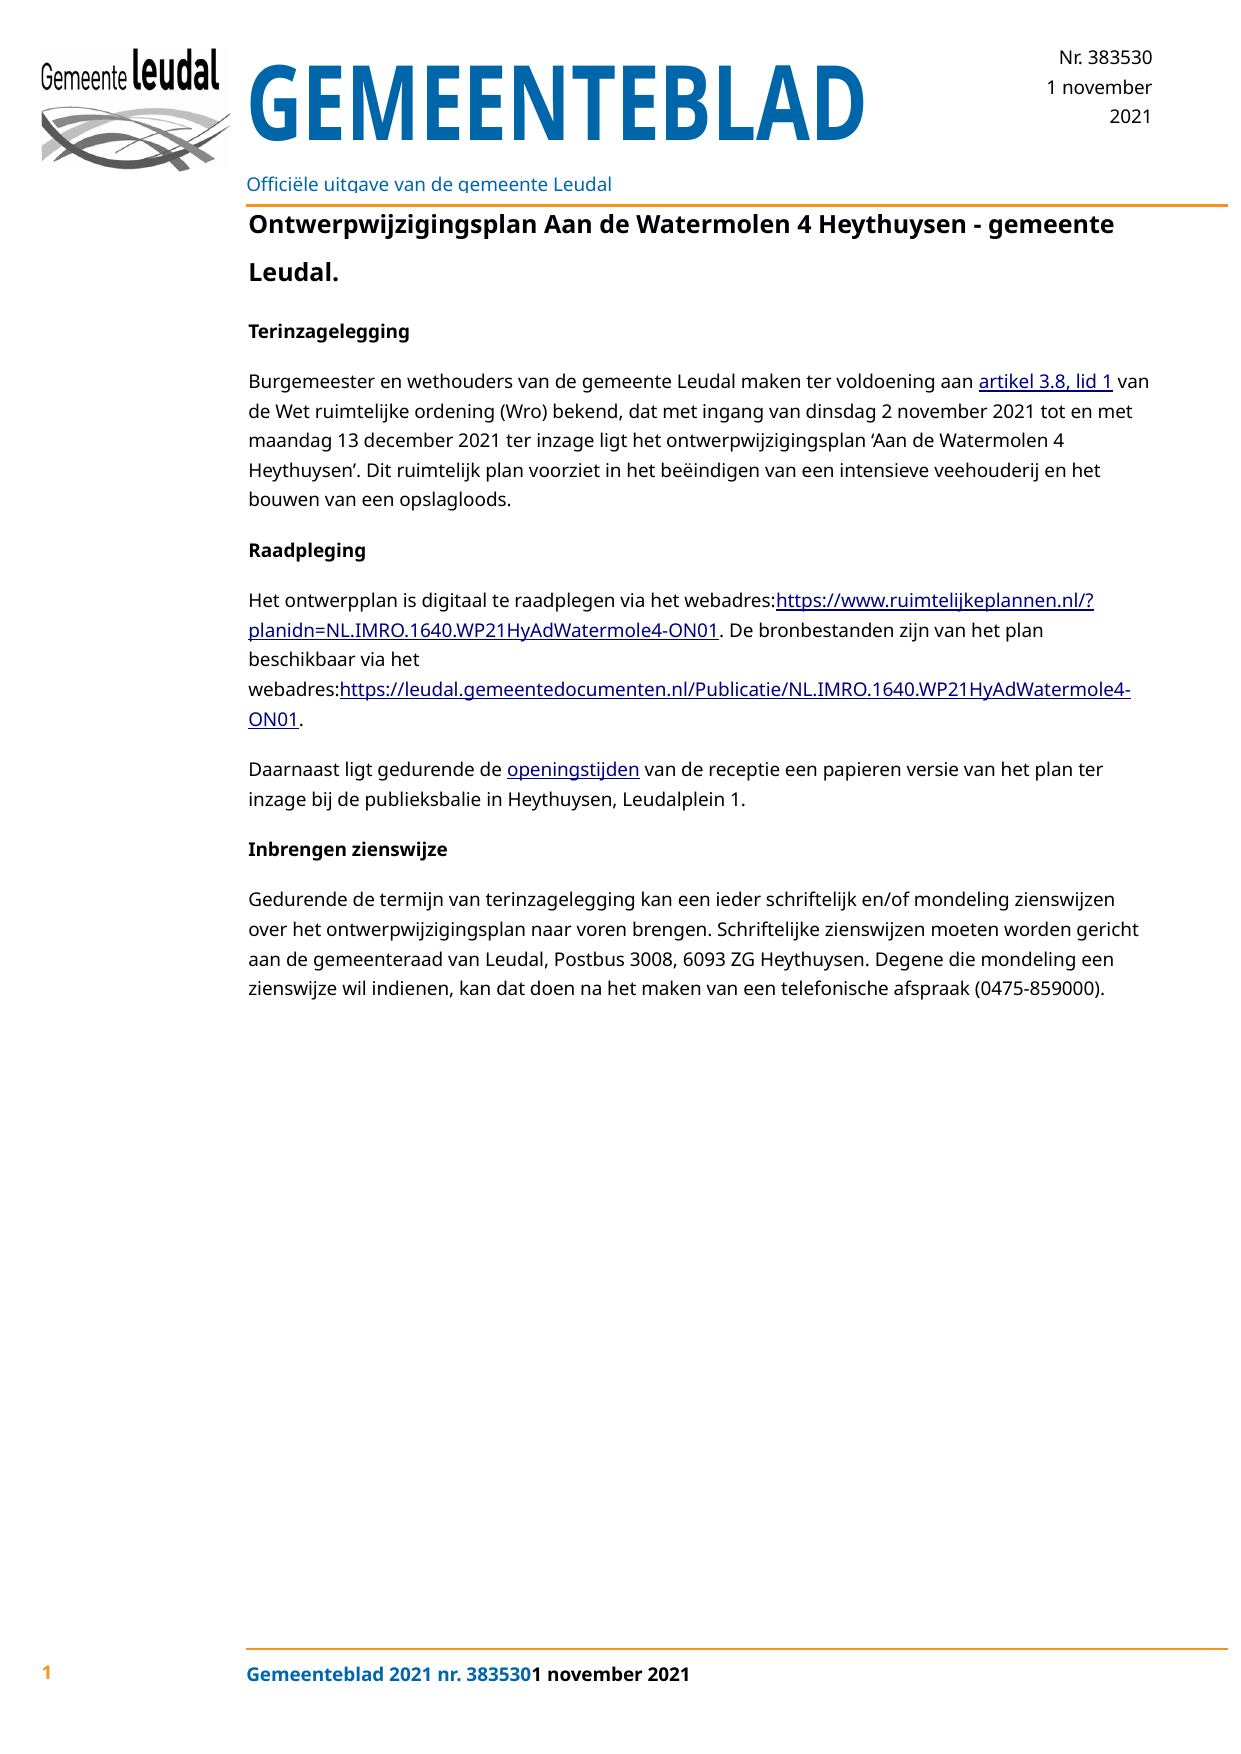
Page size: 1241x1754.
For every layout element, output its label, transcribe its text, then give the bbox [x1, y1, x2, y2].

text Raadpleging [248, 537, 1152, 563]
text Burgemeester en wethouders van de gemeente Leudal maken ter voldoening aan artikel 3.8, lid 1 van de Wet ruimtelijke ordening (Wro) bekend, dat met ingang van dinsdag 2 november 2021 tot en met maandag 13 december 2021 ter inzage ligt het ontwerpwijzigingsplan ‘Aan de Watermolen 4 Heythuysen’. Dit ruimtelijk plan voorziet in het beëindigen van een intensieve veehouderij en het bouwen van een opslagloods. [248, 368, 1152, 512]
text Inbrengen zienswijze [248, 836, 1152, 862]
text Terinzagelegging [248, 318, 1152, 344]
text Het ontwerpplan is digitaal te raadplegen via het webadres:https://www.ruimtelijkeplannen.nl/?planidn=NL.IMRO.1640.WP21HyAdWatermole4-ON01. De bronbestanden zijn van het plan beschikbaar via het webadres:https://leudal.gemeentedocumenten.nl/Publicatie/NL.IMRO.1640.WP21HyAdWatermole4-ON01. [248, 587, 1152, 732]
text Ontwerpwijzigingsplan Aan de Watermolen 4 Heythuysen - gemeente Leudal. [248, 207, 1152, 288]
picture [41, 47, 231, 172]
text Gedurende de termijn van terinzagelegging kan een ieder schriftelijk en/of mondeling zienswijzen over het ontwerpwijzigingsplan naar voren brengen. Schriftelijke zienswijzen moeten worden gericht aan de gemeenteraad van Leudal, Postbus 3008, 6093 ZG Heythuysen. Degene die mondeling een zienswijze wil indienen, kan dat doen na het maken van een telefonische afspraak (0475-859000). [248, 887, 1152, 1001]
text Daarnaast ligt gedurende de openingstijden van de receptie een papieren versie van het plan ter inzage bij de publieksbalie in Heythuysen, Leudalplein 1. [248, 756, 1152, 812]
